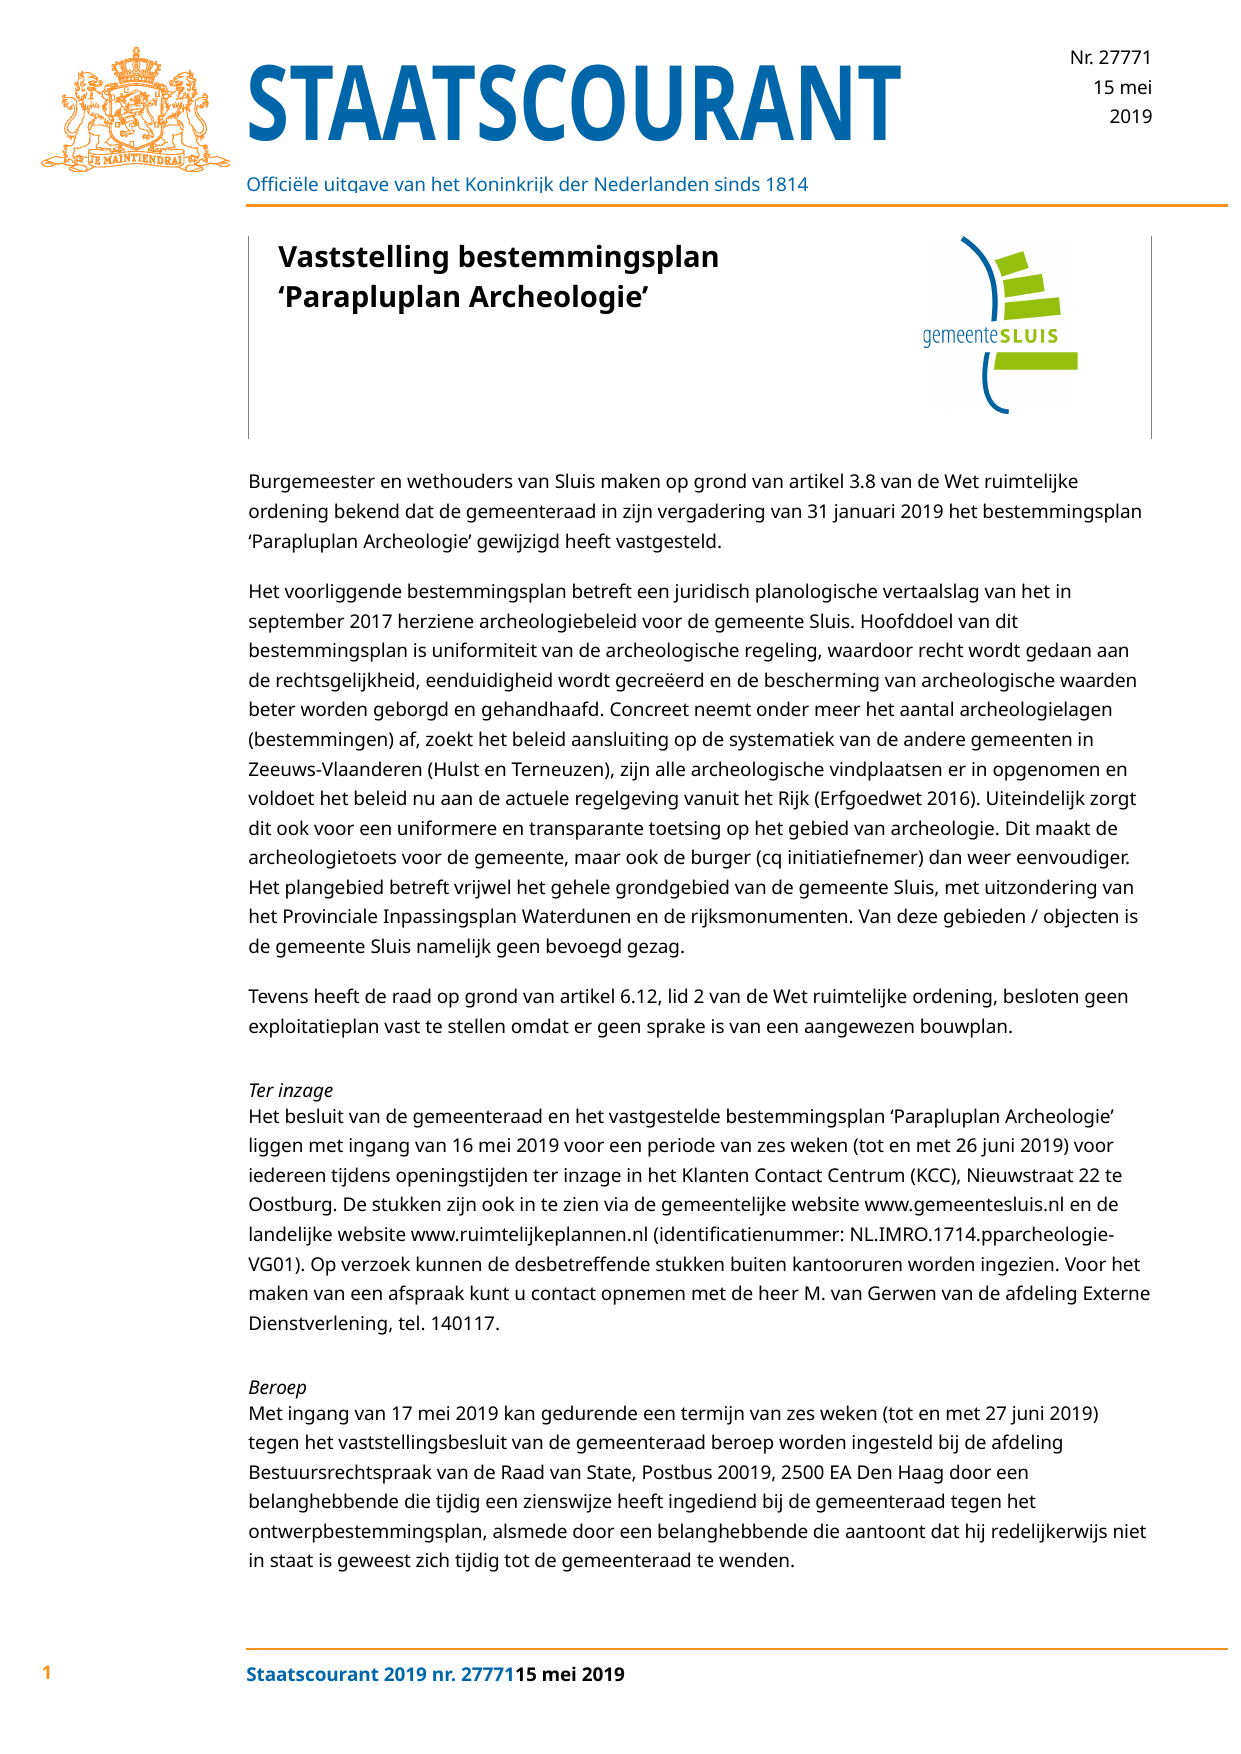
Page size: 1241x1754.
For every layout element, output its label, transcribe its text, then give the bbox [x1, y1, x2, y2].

text Tevens heeft de raad op grond van artikel 6.12, lid 2 van de Wet ruimtelijke ordening, besloten geen exploitatieplan vast te stellen omdat er geen sprake is van een aangewezen bouwplan. [248, 984, 1152, 1039]
picture [923, 236, 1078, 414]
text Het voorliggende bestemmingsplan betreft een juridisch planologische vertaalslag van het in september 2017 herziene archeologiebeleid voor de gemeente Sluis. Hoofddoel van dit bestemmingsplan is uniformiteit van de archeologische regeling, waardoor recht wordt gedaan aan de rechtsgelijkheid, eenduidigheid wordt gecreëerd en de bescherming van archeologische waarden beter worden geborgd en gehandhaafd. Concreet neemt onder meer het aantal archeologielagen (bestemmingen) af, zoekt het beleid aansluiting op de systematiek van de andere gemeenten in Zeeuws-Vlaanderen (Hulst en Terneuzen), zijn alle archeologische vindplaatsen er in opgenomen en voldoet het beleid nu aan de actuele regelgeving vanuit het Rijk (Erfgoedwet 2016). Uiteindelijk zorgt dit ook voor een uniformere en transparante toetsing op het gebied van archeologie. Dit maakt de archeologietoets voor de gemeente, maar ook de burger (cq initiatiefnemer) dan weer eenvoudiger. Het plangebied betreft vrijwel het gehele grondgebied van de gemeente Sluis, met uitzondering van het Provinciale Inpassingsplan Waterdunen en de rijksmonumenten. Van deze gebieden / objecten is de gemeente Sluis namelijk geen bevoegd gezag. [248, 578, 1152, 959]
table_header Vaststelling bestemmingsplan ‘Parapluplan Archeologie’ [249, 236, 850, 439]
text Ter inzage [248, 1077, 1152, 1103]
text Beroep [248, 1374, 1152, 1400]
table_header [850, 236, 923, 413]
text Met ingang van 17 mei 2019 kan gedurende een termijn van zes weken (tot en met 27 juni 2019) tegen het vaststellingsbesluit van de gemeenteraad beroep worden ingesteld bij de afdeling Bestuursrechtspraak van de Raad van State, Postbus 20019, 2500 EA Den Haag door een belanghebbende die tijdig een zienswijze heeft ingediend bij de gemeenteraad tegen het ontwerpbestemmingsplan, alsmede door een belanghebbende die aantoont dat hij redelijkerwijs niet in staat is geweest zich tijdig tot de gemeenteraad te wenden. [248, 1400, 1152, 1573]
text Het besluit van de gemeenteraad en het vastgestelde bestemmingsplan ‘Parapluplan Archeologie’ liggen met ingang van 16 mei 2019 voor een periode van zes weken (tot en met 26 juni 2019) voor iedereen tijdens openingstijden ter inzage in het Klanten Contact Centrum (KCC), Nieuwstraat 22 te Oostburg. De stukken zijn ook in te zien via de gemeentelijke website www.gemeentesluis.nl en de landelijke website www.ruimtelijkeplannen.nl (identificatienummer: NL.IMRO.1714.pparcheologie-VG01). Op verzoek kunnen de desbetreffende stukken buiten kantooruren worden ingezien. Voor het maken van een afspraak kunt u contact opnemen met de heer M. van Gerwen van de afdeling Externe Dienstverlening, tel. 140117. [248, 1103, 1152, 1336]
table_header [850, 414, 1151, 439]
text Burgemeester en wethouders van Sluis maken op grond van artikel 3.8 van de Wet ruimtelijke ordening bekend dat de gemeenteraad in zijn vergadering van 31 januari 2019 het bestemmingsplan ‘Parapluplan Archeologie’ gewijzigd heeft vastgesteld. [248, 469, 1152, 553]
table_header [1078, 236, 1151, 413]
picture [41, 47, 231, 172]
